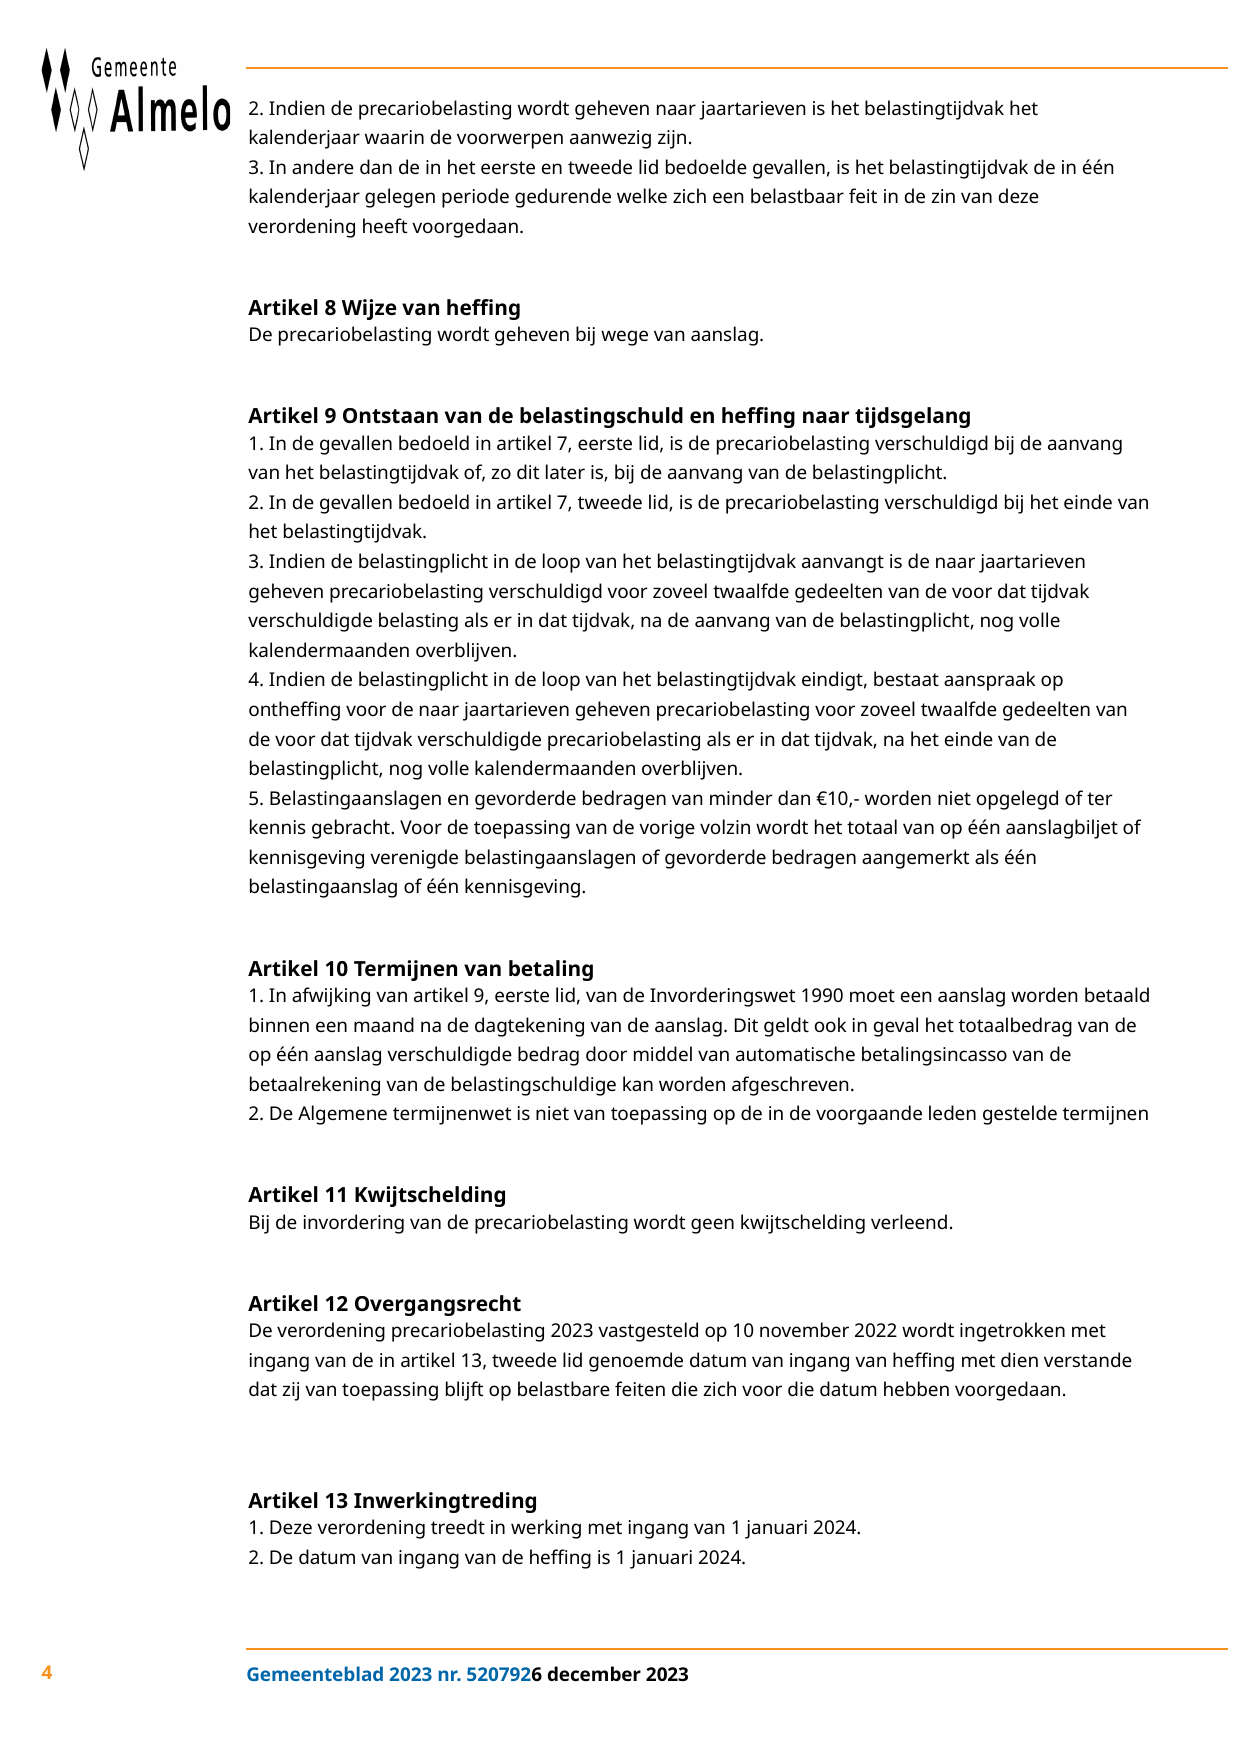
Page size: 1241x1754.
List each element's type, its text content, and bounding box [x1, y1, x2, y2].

text 5. Belastingaanslagen en gevorderde bedragen van minder dan €10,- worden niet opgelegd of ter kennis gebracht. Voor de toepassing van de vorige volzin wordt het totaal van op één aanslagbiljet of kennisgeving verenigde belastingaanslagen of gevorderde bedragen aangemerkt als één belastingaanslag of één kennisgeving. [248, 785, 1152, 899]
text 2. Indien de precariobelasting wordt geheven naar jaartarieven is het belastingtijdvak het kalenderjaar waarin de voorwerpen aanwezig zijn. [248, 95, 1152, 150]
text Artikel 11 Kwijtschelding [248, 1181, 1152, 1209]
text 3. Indien de belastingplicht in de loop van het belastingtijdvak aanvangt is de naar jaartarieven geheven precariobelasting verschuldigd voor zoveel twaalfde gedeelten van de voor dat tijdvak verschuldigde belasting als er in dat tijdvak, na de aanvang van de belastingplicht, nog volle kalendermaanden overblijven. [248, 548, 1152, 663]
text Artikel 9 Ontstaan van de belastingschuld en heffing naar tijdsgelang [248, 402, 1152, 430]
text 2. In de gevallen bedoeld in artikel 7, tweede lid, is de precariobelasting verschuldigd bij het einde van het belastingtijdvak. [248, 489, 1152, 544]
text De verordening precariobelasting 2023 vastgesteld op 10 november 2022 wordt ingetrokken met ingang van de in artikel 13, tweede lid genoemde datum van ingang van heffing met dien verstande dat zij van toepassing blijft op belastbare feiten die zich voor die datum hebben voorgedaan. [248, 1317, 1152, 1402]
text 2. De datum van ingang van de heffing is 1 januari 2024. [248, 1544, 1152, 1570]
text 2. De Algemene termijnenwet is niet van toepassing op de in de voorgaande leden gestelde termijnen [248, 1101, 1152, 1126]
text 1. Deze verordening treedt in werking met ingang van 1 januari 2024. [248, 1514, 1152, 1540]
text Artikel 8 Wijze van heffing [248, 293, 1152, 322]
picture [41, 47, 231, 172]
text Artikel 13 Inwerkingtreding [248, 1486, 1152, 1514]
text 1. In afwijking van artikel 9, eerste lid, van de Invorderingswet 1990 moet een aanslag worden betaald binnen een maand na de dagtekening van de aanslag. Dit geldt ook in geval het totaalbedrag van de op één aanslag verschuldigde bedrag door middel van automatische betalingsincasso van de betaalrekening van de belastingschuldige kan worden afgeschreven. [248, 982, 1152, 1097]
text 1. In de gevallen bedoeld in artikel 7, eerste lid, is de precariobelasting verschuldigd bij de aanvang van het belastingtijdvak of, zo dit later is, bij de aanvang van de belastingplicht. [248, 430, 1152, 485]
text Artikel 10 Termijnen van betaling [248, 954, 1152, 982]
text De precariobelasting wordt geheven bij wege van aanslag. [248, 322, 1152, 347]
text 4. Indien de belastingplicht in de loop van het belastingtijdvak eindigt, bestaat aanspraak op ontheffing voor de naar jaartarieven geheven precariobelasting voor zoveel twaalfde gedeelten van de voor dat tijdvak verschuldigde precariobelasting als er in dat tijdvak, na het einde van de belastingplicht, nog volle kalendermaanden overblijven. [248, 667, 1152, 781]
text Bij de invordering van de precariobelasting wordt geen kwijtschelding verleend. [248, 1209, 1152, 1235]
text 3. In andere dan de in het eerste en tweede lid bedoelde gevallen, is het belastingtijdvak de in één kalenderjaar gelegen periode gedurende welke zich een belastbaar feit in de zin van deze verordening heeft voorgedaan. [248, 154, 1152, 239]
text Artikel 12 Overgangsrecht [248, 1289, 1152, 1317]
